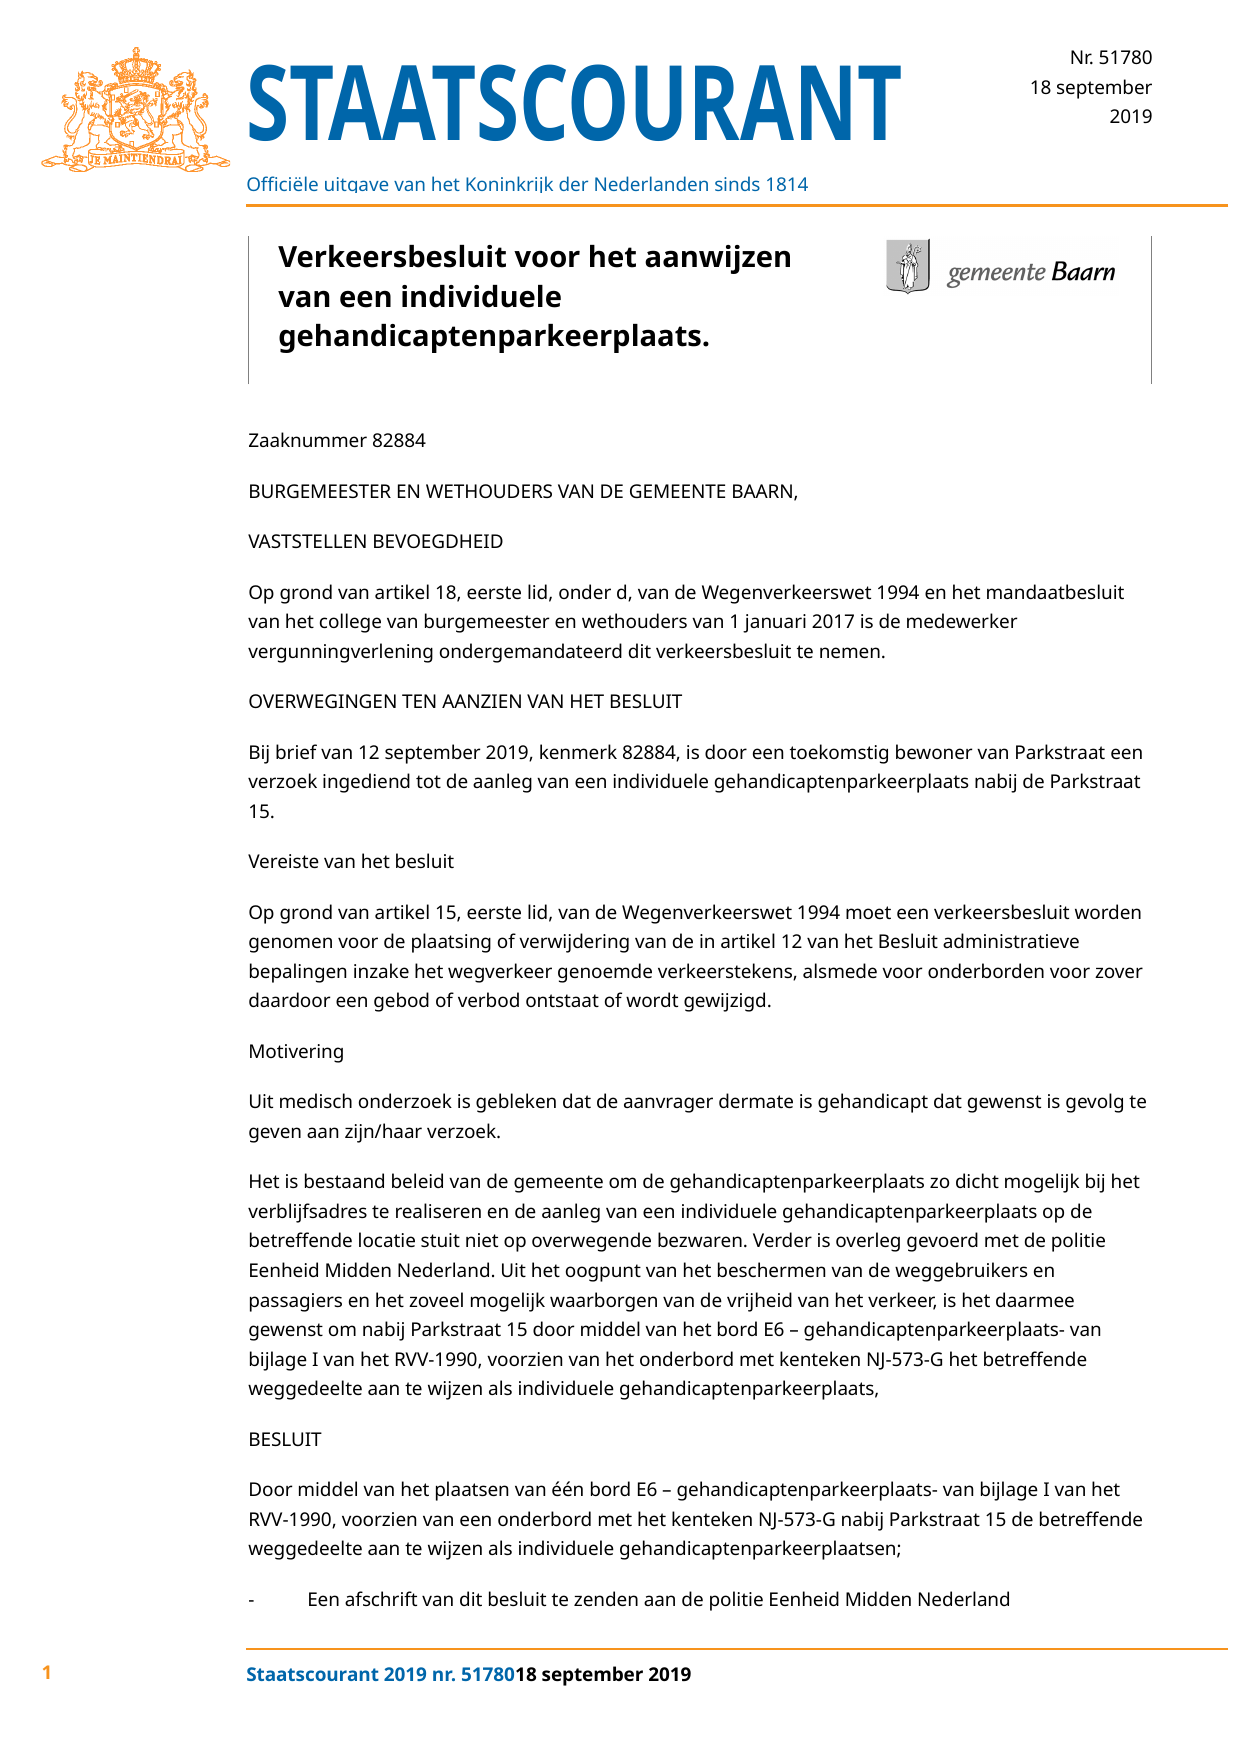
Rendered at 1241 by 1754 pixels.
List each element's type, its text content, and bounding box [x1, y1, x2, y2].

picture [41, 47, 231, 172]
text Uit medisch onderzoek is gebleken dat de aanvrager dermate is gehandicapt dat gewenst is gevolg te geven aan zijn/haar verzoek. [248, 1088, 1152, 1144]
text Motivering [248, 1038, 1152, 1064]
text Door middel van het plaatsen van één bord E6 – gehandicaptenparkeerplaats- van bijlage I van het RVV-1990, voorzien van een onderbord met het kenteken NJ-573-G nabij Parkstraat 15 de betreffende weggedeelte aan te wijzen als individuele gehandicaptenparkeerplaatsen; [248, 1476, 1152, 1561]
text OVERWEGINGEN TEN AANZIEN VAN HET BESLUIT [248, 688, 1152, 714]
text Vereiste van het besluit [248, 848, 1152, 874]
text Op grond van artikel 15, eerste lid, van de Wegenverkeerswet 1994 moet een verkeersbesluit worden genomen voor de plaatsing of verwijdering van de in artikel 12 van het Besluit administratieve bepalingen inzake het wegverkeer genoemde verkeerstekens, alsmede voor onderborden voor zover daardoor een gebod of verbod ontstaat of wordt gewijzigd. [248, 899, 1152, 1013]
list Een afschrift van dit besluit te zenden aan de politie Eenheid Midden Nederland [248, 1586, 1152, 1612]
text Bij brief van 12 september 2019, kenmerk 82884, is door een toekomstig bewoner van Parkstraat een verzoek ingediend tot de aanleg van een individuele gehandicaptenparkeerplaats nabij de Parkstraat 15. [248, 739, 1152, 824]
text VASTSTELLEN BEVOEGDHEID [248, 528, 1152, 554]
table_header [850, 236, 1151, 384]
table_header Verkeersbesluit voor het aanwijzen van een individuele gehandicaptenparkeerplaats. [249, 236, 850, 384]
text Op grond van artikel 18, eerste lid, onder d, van de Wegenverkeerswet 1994 en het mandaatbesluit van het college van burgemeester en wethouders van 1 januari 2017 is de medewerker vergunningverlening ondergemandateerd dit verkeersbesluit te nemen. [248, 579, 1152, 664]
text BURGEMEESTER EN WETHOUDERS VAN DE GEMEENTE BAARN, [248, 478, 1152, 504]
picture [882, 236, 1119, 296]
text BESLUIT [248, 1426, 1152, 1452]
text Zaaknummer 82884 [248, 428, 1152, 453]
text Het is bestaand beleid van de gemeente om de gehandicaptenparkeerplaats zo dicht mogelijk bij het verblijfsadres te realiseren en de aanleg van een individuele gehandicaptenparkeerplaats op de betreffende locatie stuit niet op overwegende bezwaren. Verder is overleg gevoerd met de politie Eenheid Midden Nederland. Uit het oogpunt van het beschermen van de weggebruikers en passagiers en het zoveel mogelijk waarborgen van de vrijheid van het verkeer, is het daarmee gewenst om nabij Parkstraat 15 door middel van het bord E6 – gehandicaptenparkeerplaats- van bijlage I van het RVV-1990, voorzien van het onderbord met kenteken NJ-573-G het betreffende weggedeelte aan te wijzen als individuele gehandicaptenparkeerplaats, [248, 1168, 1152, 1401]
